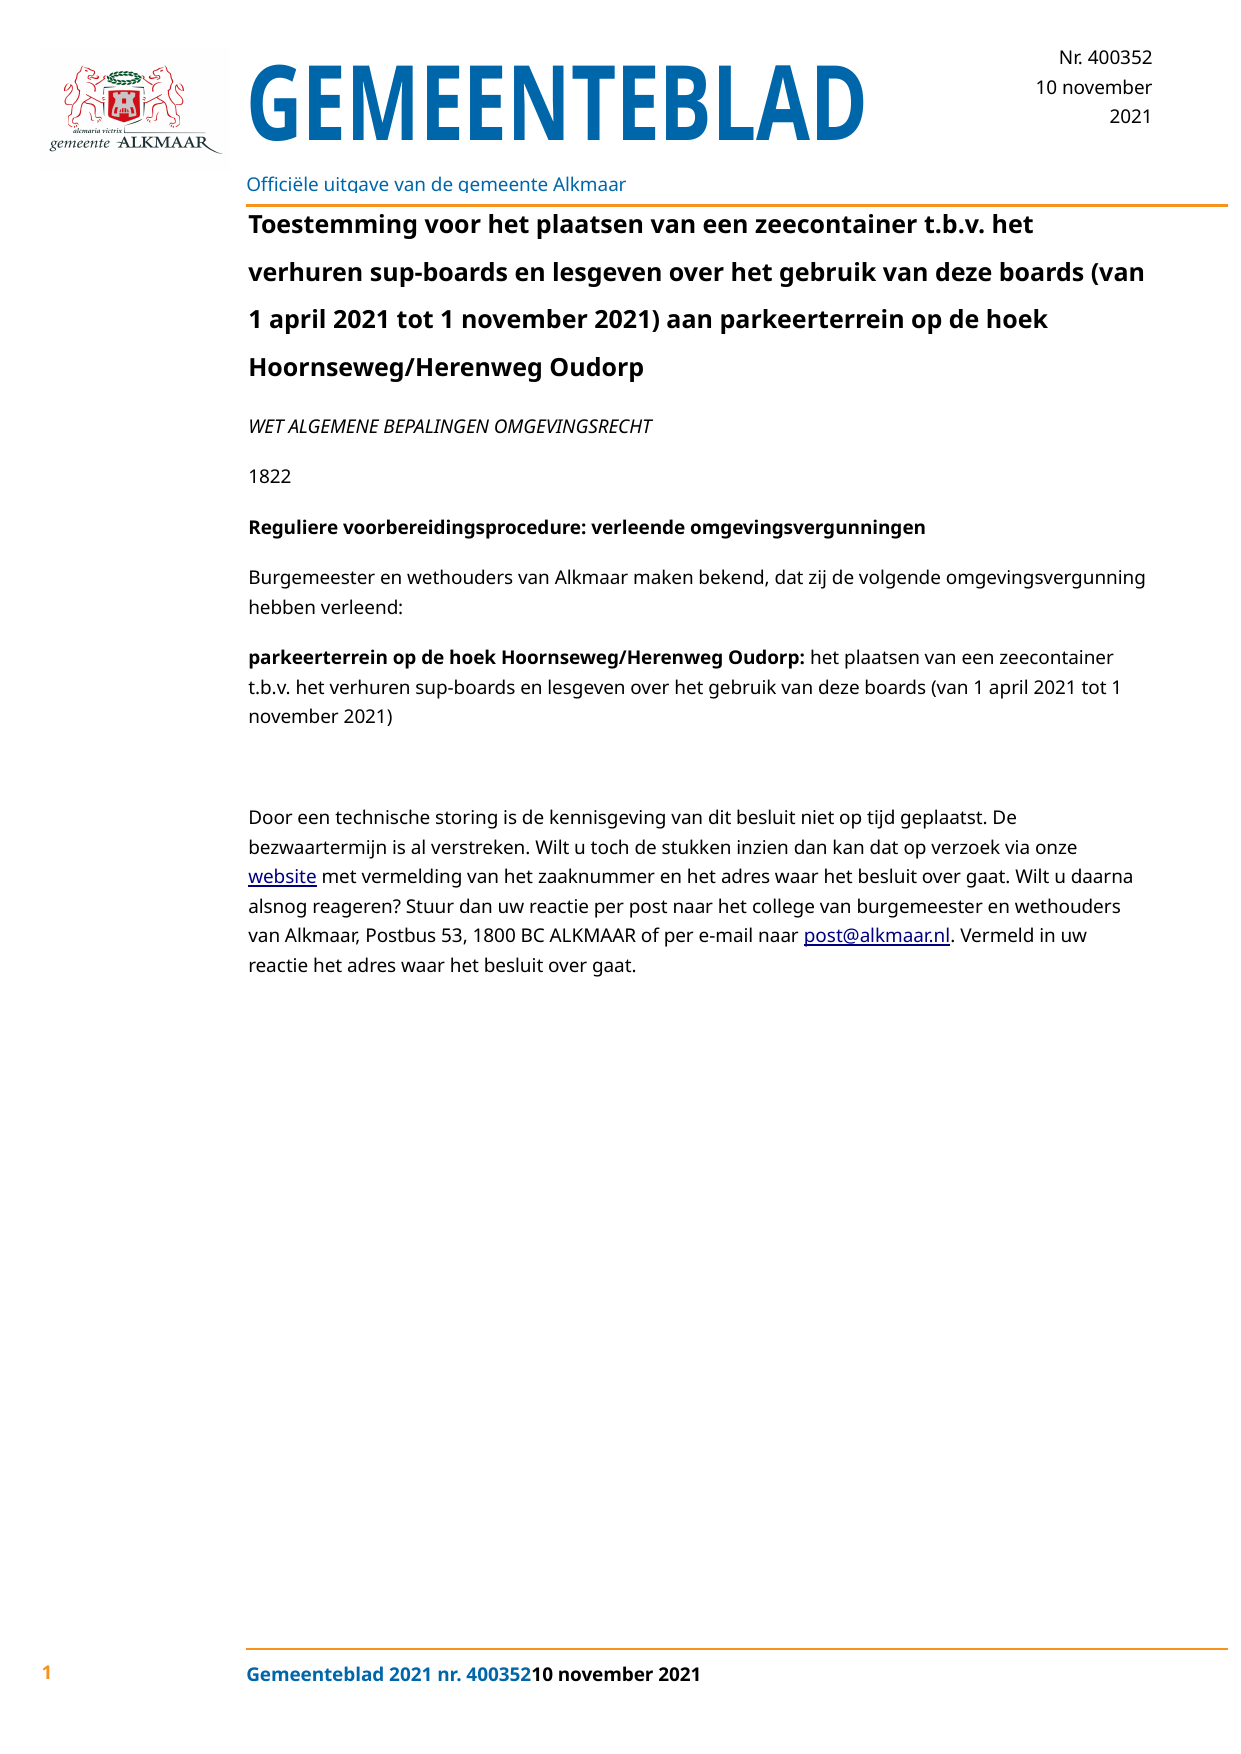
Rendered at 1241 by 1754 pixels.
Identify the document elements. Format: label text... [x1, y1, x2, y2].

text Burgemeester en wethouders van Alkmaar maken bekend, dat zij de volgende omgevingsvergunning hebben verleend: [248, 564, 1152, 620]
text parkeerterrein op de hoek Hoornseweg/Herenweg Oudorp: het plaatsen van een zeecontainer t.b.v. het verhuren sup-boards en lesgeven over het gebruik van deze boards (van 1 april 2021 tot 1 november 2021) [248, 644, 1152, 729]
text WET ALGEMENE BEPALINGEN OMGEVINGSRECHT [248, 413, 1152, 439]
text Toestemming voor het plaatsen van een zeecontainer t.b.v. het verhuren sup-boards en lesgeven over het gebruik van deze boards (van 1 april 2021 tot 1 november 2021) aan parkeerterrein op de hoek Hoornseweg/Herenweg Oudorp [248, 207, 1152, 384]
text Reguliere voorbereidingsprocedure: verleende omgevingsvergunningen [248, 514, 1152, 540]
picture [41, 47, 231, 172]
text Door een technische storing is de kennisgeving van dit besluit niet op tijd geplaatst. De bezwaartermijn is al verstreken. Wilt u toch de stukken inzien dan kan dat op verzoek via onze website met vermelding van het zaaknummer en het adres waar het besluit over gaat. Wilt u daarna alsnog reageren? Stuur dan uw reactie per post naar het college van burgemeester en wethouders van Alkmaar, Postbus 53, 1800 BC ALKMAAR of per e-mail naar post@alkmaar.nl. Vermeld in uw reactie het adres waar het besluit over gaat. [248, 804, 1152, 978]
text 1822 [248, 463, 1152, 489]
